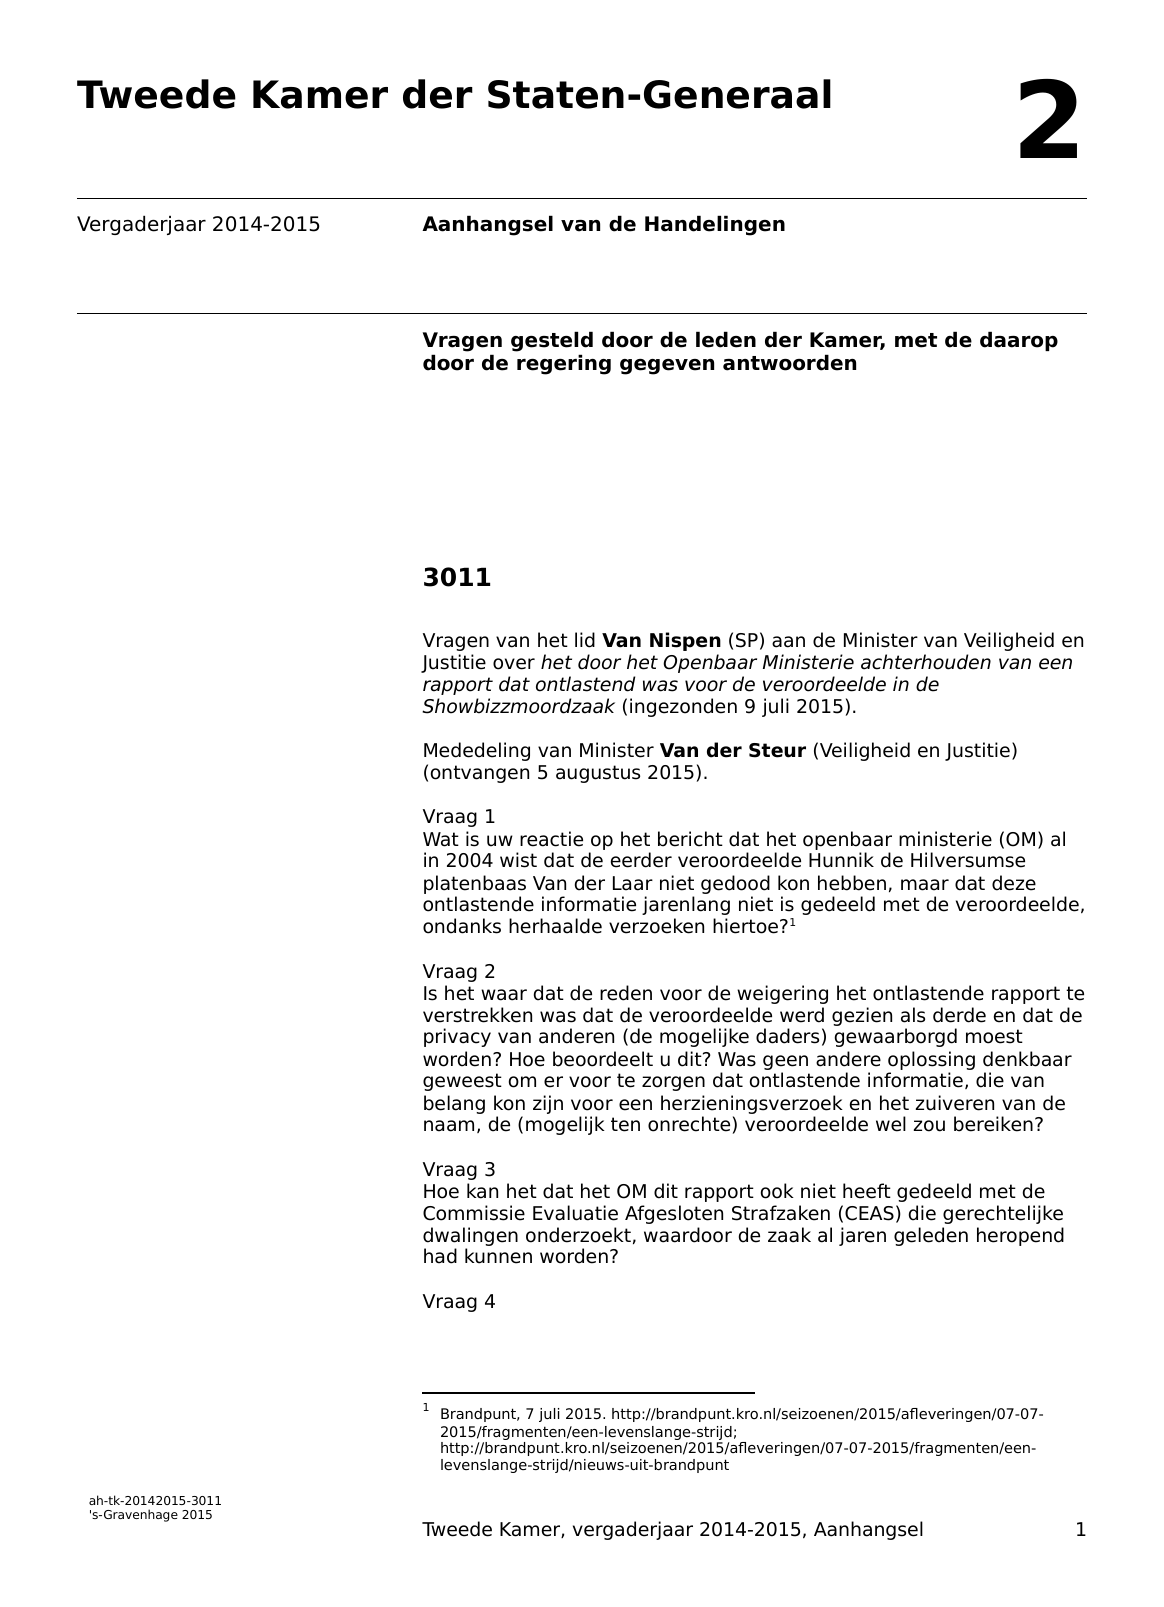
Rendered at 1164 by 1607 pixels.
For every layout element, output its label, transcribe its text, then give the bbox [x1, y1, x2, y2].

text 's-Gravenhage 2015 [88, 1508, 323, 1522]
text 3011 [422, 563, 1087, 592]
table_cell Vragen gesteld door de leden der Kamer, met de daarop door de regering gegeven antwoorden [422, 314, 1087, 375]
text Vraag 2 [422, 961, 1087, 982]
table_cell Aanhangsel van de Handelingen [422, 199, 1087, 313]
text Brandpunt, 7 juli 2015. http://brandpunt.kro.nl/seizoenen/2015/afleveringen/07-07-2015/fragmenten/een-levenslange-strijd; http://brandpunt.kro.nl/seizoenen/2015/afleveringen/07-07-2015/fragmenten/een-levenslange-strijd/nieuws-uit-brandpunt [422, 1402, 1087, 1474]
table_header 2 [886, 59, 1087, 198]
text Vraag 1 [422, 806, 1087, 828]
text Mededeling van Minister Van der Steur (Veiligheid en Justitie) (ontvangen 5 augustus 2015). [422, 740, 1087, 784]
table_cell Vergaderjaar 2014-2015 [77, 199, 422, 313]
table_cell [77, 314, 422, 375]
text ah-tk-20142015-3011 [88, 1494, 323, 1508]
text Hoe kan het dat het OM dit rapport ook niet heeft gedeeld met de Commissie Evaluatie Afgesloten Strafzaken (CEAS) die gerechtelijke dwalingen onderzoekt, waardoor de zaak al jaren geleden heropend had kunnen worden? [422, 1181, 1087, 1268]
text Vraag 4 [422, 1291, 1087, 1313]
text Wat is uw reactie op het bericht dat het openbaar ministerie (OM) al in 2004 wist dat de eerder veroordeelde Hunnik de Hilversumse platenbaas Van der Laar niet gedood kon hebben, maar dat deze ontlastende informatie jarenlang niet is gedeeld met de veroordeelde, ondanks herhaalde verzoeken hiertoe? [422, 828, 1087, 938]
table_header Tweede Kamer der Staten-Generaal [77, 59, 886, 198]
text Is het waar dat de reden voor de weigering het ontlastende rapport te verstrekken was dat de veroordeelde werd gezien als derde en dat de privacy van anderen (de mogelijke daders) gewaarborgd moest worden? Hoe beoordeelt u dit? Was geen andere oplossing denkbaar geweest om er voor te zorgen dat ontlastende informatie, die van belang kon zijn voor een herzieningsverzoek en het zuiveren van de naam, de (mogelijk ten onrechte) veroordeelde wel zou bereiken? [422, 982, 1087, 1136]
text Vragen van het lid Van Nispen (SP) aan de Minister van Veiligheid en Justitie over het door het Openbaar Ministerie achterhouden van een rapport dat ontlastend was voor de veroordeelde in de Showbizzmoordzaak (ingezonden 9 juli 2015). [422, 630, 1087, 718]
text Vraag 3 [422, 1158, 1087, 1181]
